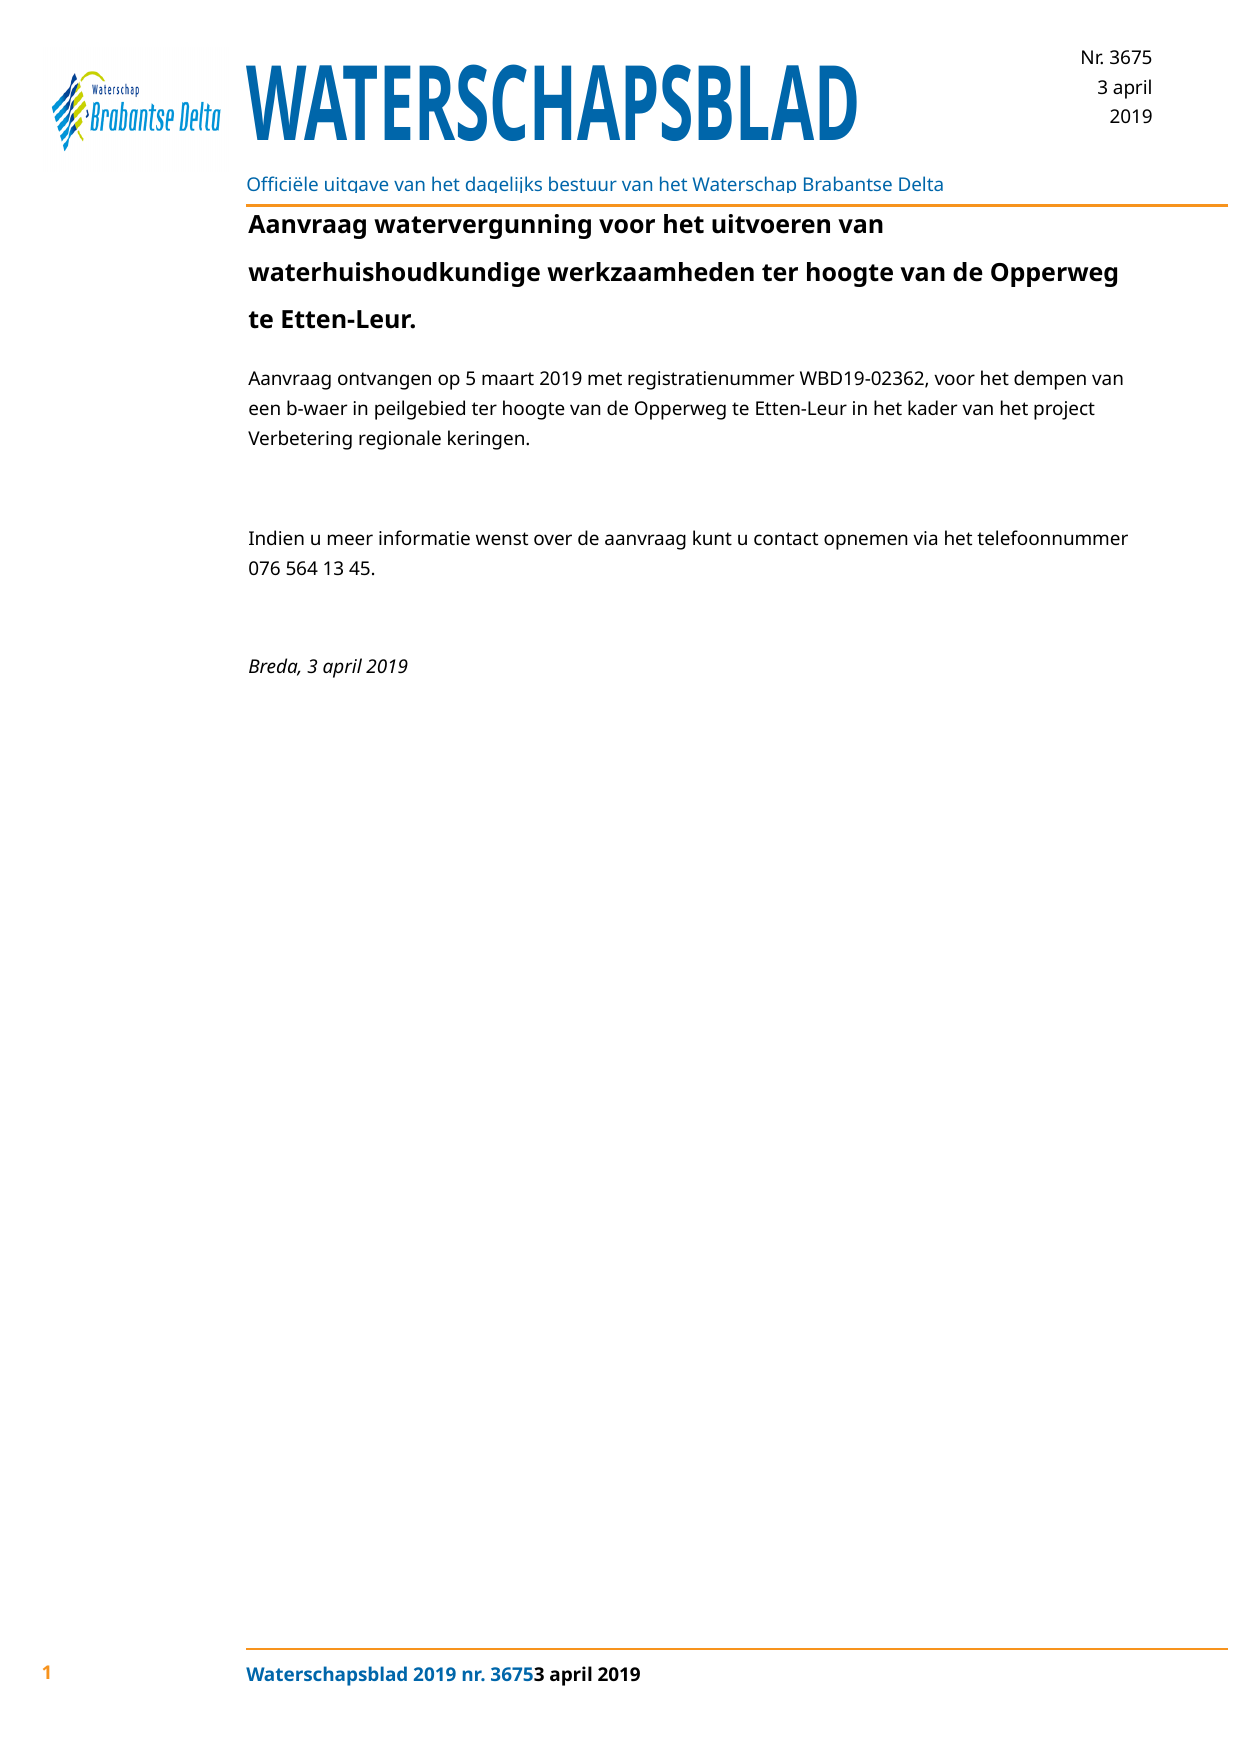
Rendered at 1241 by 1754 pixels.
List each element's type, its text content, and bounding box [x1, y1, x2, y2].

picture [41, 47, 231, 172]
text Breda, 3 april 2019 [248, 653, 1152, 679]
text Indien u meer informatie wenst over de aanvraag kunt u contact opnemen via het telefoonnummer 076 564 13 45. [248, 526, 1152, 581]
text Aanvraag watervergunning voor het uitvoeren van waterhuishoudkundige werkzaamheden ter hoogte van de Opperweg te Etten-Leur. [248, 207, 1152, 336]
text Aanvraag ontvangen op 5 maart 2019 met registratienummer WBD19-02362, voor het dempen van een b-waer in peilgebied ter hoogte van de Opperweg te Etten-Leur in het kader van het project Verbetering regionale keringen. [248, 366, 1152, 450]
